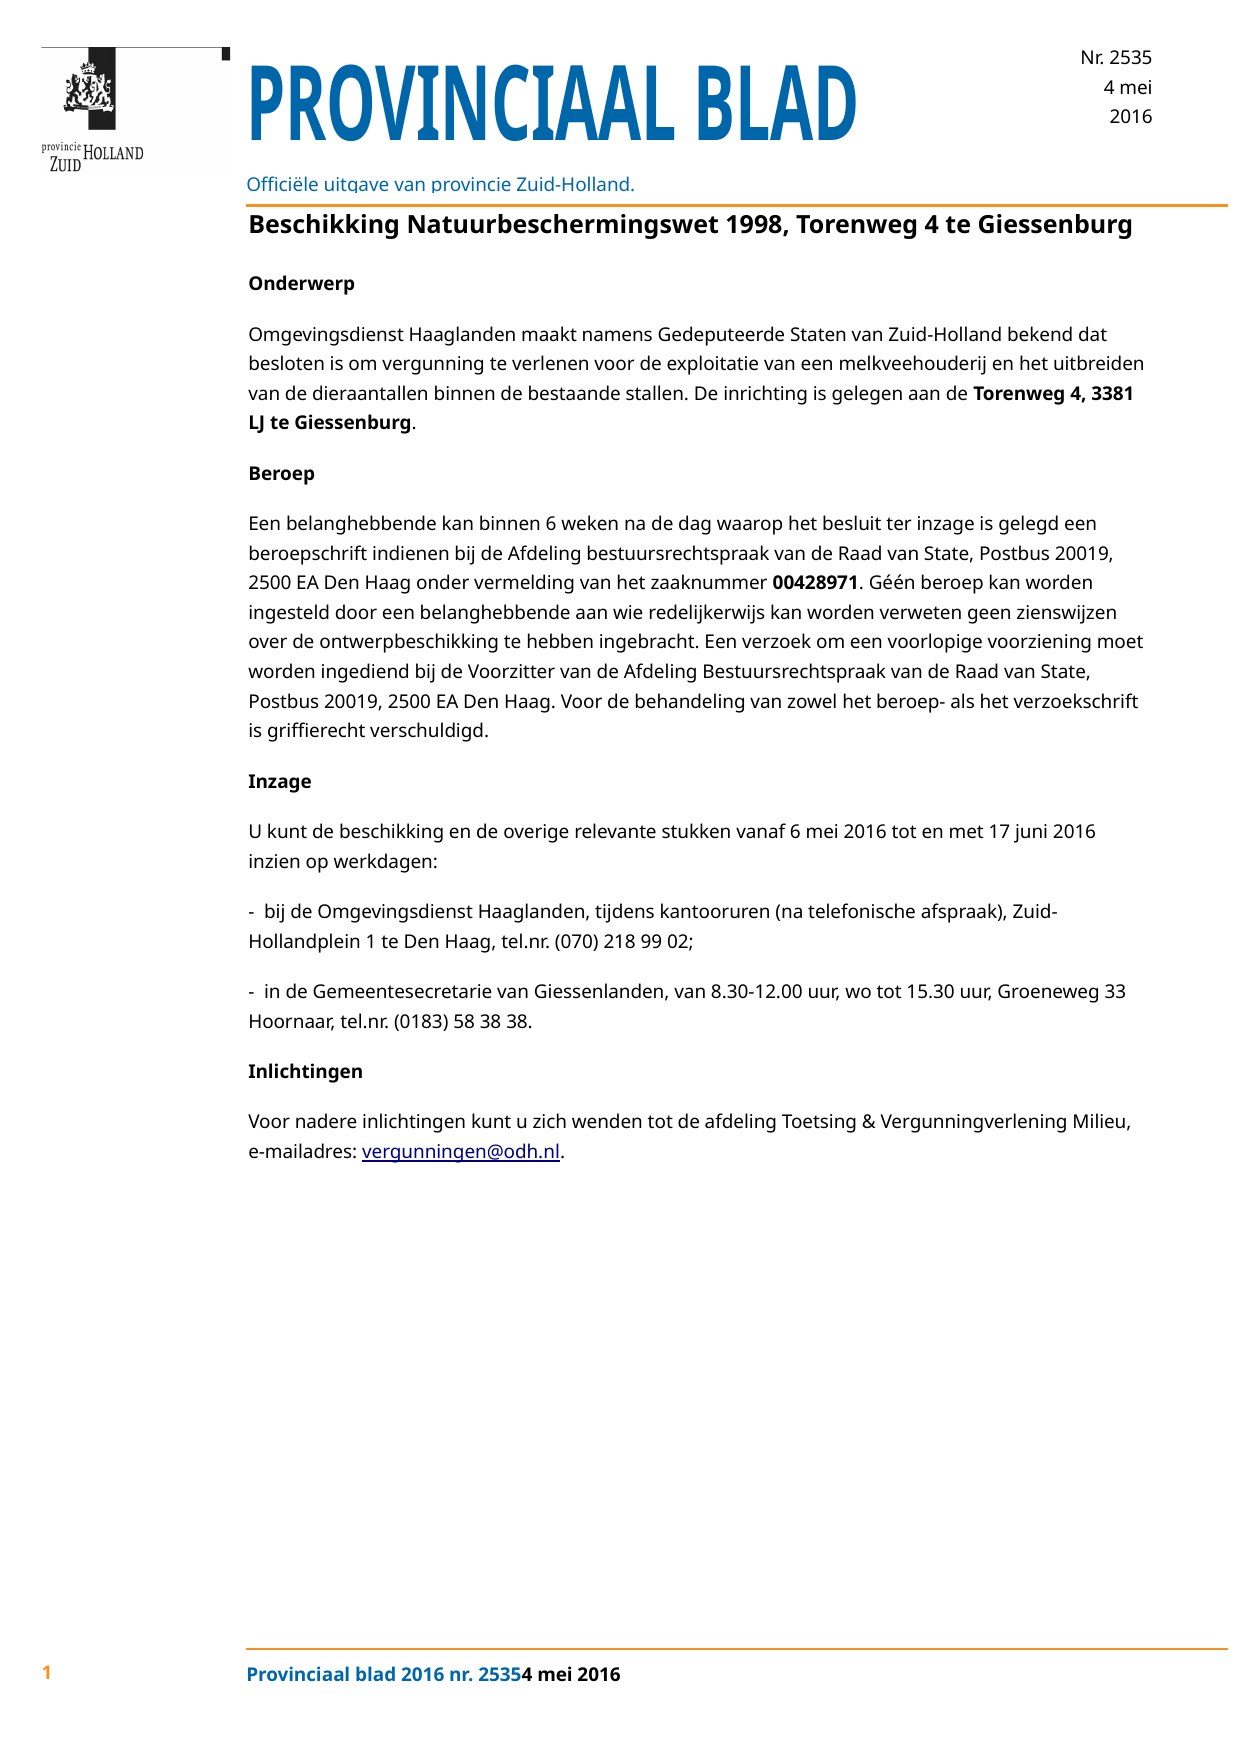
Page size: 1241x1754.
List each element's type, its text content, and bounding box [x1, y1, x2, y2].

text Voor nadere inlichtingen kunt u zich wenden tot de afdeling Toetsing & Vergunningverlening Milieu, e-mailadres: vergunningen@odh.nl. [248, 1109, 1152, 1164]
text Omgevingsdienst Haaglanden maakt namens Gedeputeerde Staten van Zuid-Holland bekend dat besloten is om vergunning te verlenen voor de exploitatie van een melkveehouderij en het uitbreiden van de dieraantallen binnen de bestaande stallen. De inrichting is gelegen aan de Torenweg 4, 3381 LJ te Giessenburg. [248, 321, 1152, 435]
text U kunt de beschikking en de overige relevante stukken vanaf 6 mei 2016 tot en met 17 juni 2016 inzien op werkdagen: [248, 818, 1152, 873]
text - in de Gemeentesecretarie van Giessenlanden, van 8.30-12.00 uur, wo tot 15.30 uur, Groeneweg 33 Hoornaar, tel.nr. (0183) 58 38 38. [248, 978, 1152, 1033]
picture [41, 47, 231, 172]
text Inzage [248, 768, 1152, 793]
text - bij de Omgevingsdienst Haaglanden, tijdens kantooruren (na telefonische afspraak), Zuid-Hollandplein 1 te Den Haag, tel.nr. (070) 218 99 02; [248, 898, 1152, 953]
text Onderwerp [248, 270, 1152, 296]
text Beschikking Natuurbeschermingswet 1998, Torenweg 4 te Giessenburg [248, 207, 1152, 241]
text Een belanghebbende kan binnen 6 weken na de dag waarop het besluit ter inzage is gelegd een beroepschrift indienen bij de Afdeling bestuursrechtspraak van de Raad van State, Postbus 20019, 2500 EA Den Haag onder vermelding van het zaaknummer 00428971. Géén beroep kan worden ingesteld door een belanghebbende aan wie redelijkerwijs kan worden verweten geen zienswijzen over de ontwerpbeschikking te hebben ingebracht. Een verzoek om een voorlopige voorziening moet worden ingediend bij de Voorzitter van de Afdeling Bestuursrechtspraak van de Raad van State, Postbus 20019, 2500 EA Den Haag. Voor de behandeling van zowel het beroep- als het verzoekschrift is griffierecht verschuldigd. [248, 510, 1152, 743]
text Inlichtingen [248, 1058, 1152, 1084]
text Beroep [248, 460, 1152, 486]
